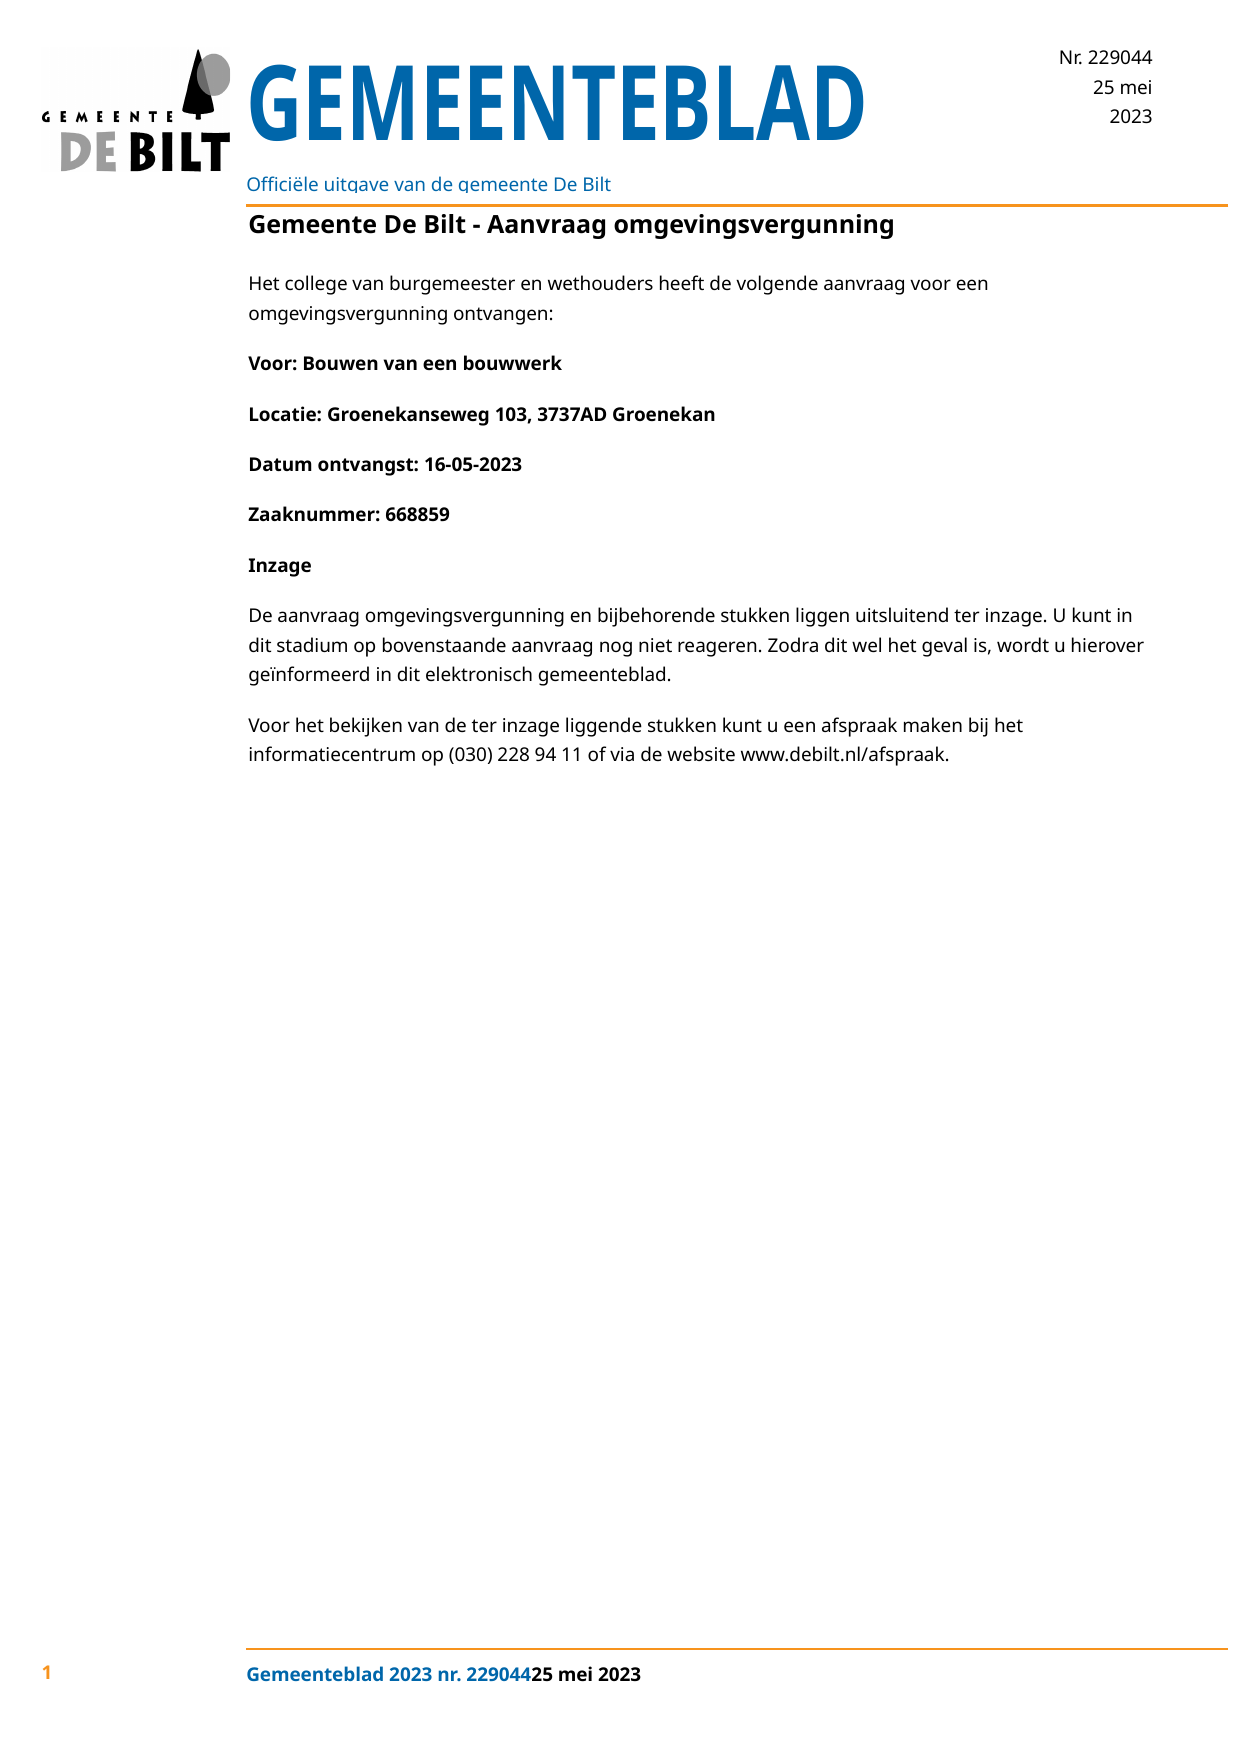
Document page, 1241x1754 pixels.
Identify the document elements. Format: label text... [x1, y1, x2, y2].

text Locatie: Groenekanseweg 103, 3737AD Groenekan [248, 401, 1152, 426]
text De aanvraag omgevingsvergunning en bijbehorende stukken liggen uitsluitend ter inzage. U kunt in dit stadium op bovenstaande aanvraag nog niet reageren. Zodra dit wel het geval is, wordt u hierover geïnformeerd in dit elektronisch gemeenteblad. [248, 602, 1152, 687]
text Voor het bekijken van de ter inzage liggende stukken kunt u een afspraak maken bij het informatiecentrum op (030) 228 94 11 of via de website www.debilt.nl/afspraak. [248, 712, 1152, 767]
text Inzage [248, 552, 1152, 578]
text Het college van burgemeester en wethouders heeft de volgende aanvraag voor een omgevingsvergunning ontvangen: [248, 270, 1152, 326]
text Voor: Bouwen van een bouwwerk [248, 350, 1152, 376]
picture [41, 47, 231, 172]
text Gemeente De Bilt - Aanvraag omgevingsvergunning [248, 207, 1152, 241]
text Zaaknummer: 668859 [248, 502, 1152, 527]
text Datum ontvangst: 16-05-2023 [248, 451, 1152, 477]
